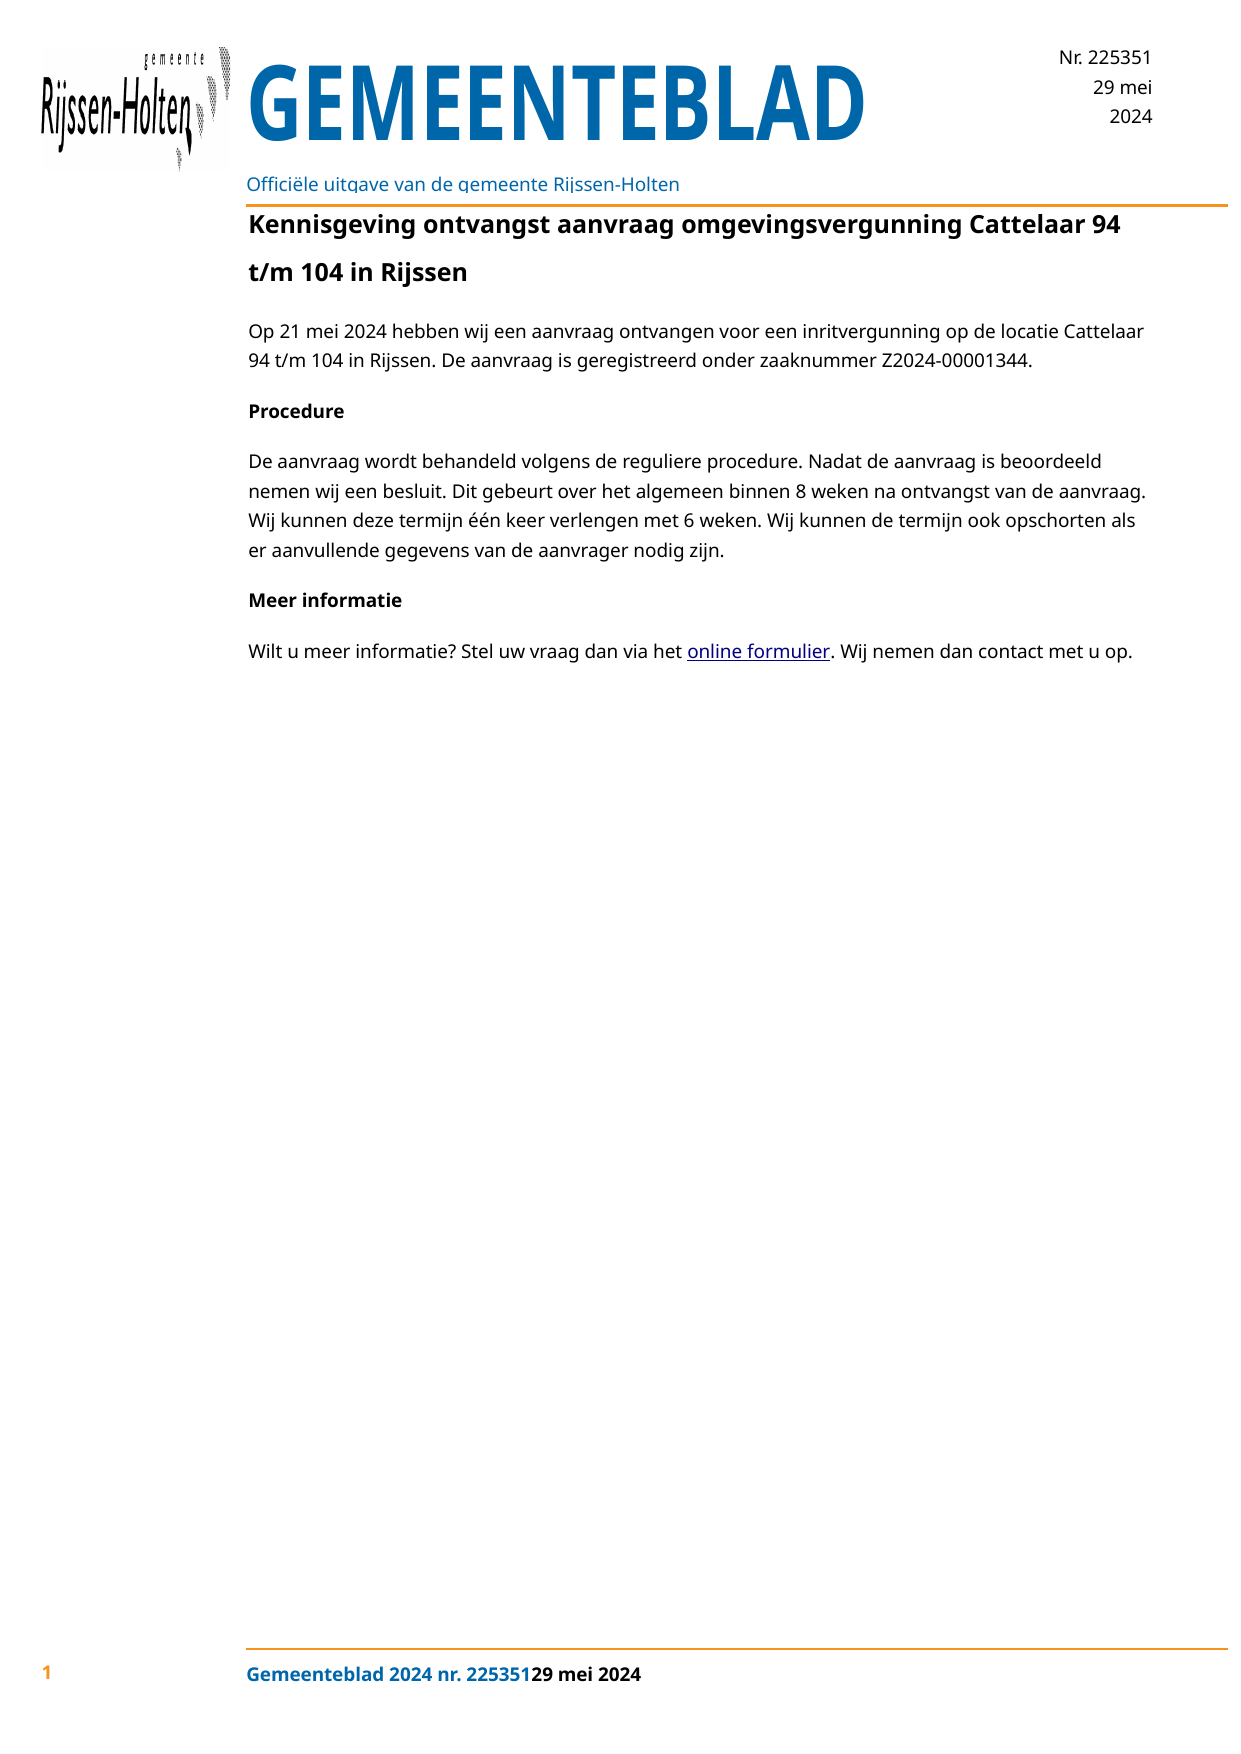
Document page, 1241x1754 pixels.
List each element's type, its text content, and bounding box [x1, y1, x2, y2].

text Wilt u meer informatie? Stel uw vraag dan via het online formulier. Wij nemen dan contact met u op. [248, 638, 1152, 664]
text Op 21 mei 2024 hebben wij een aanvraag ontvangen voor een inritvergunning op de locatie Cattelaar 94 t/m 104 in Rijssen. De aanvraag is geregistreerd onder zaaknummer Z2024-00001344. [248, 318, 1152, 373]
text Meer informatie [248, 587, 1152, 613]
text Procedure [248, 398, 1152, 424]
text De aanvraag wordt behandeld volgens de reguliere procedure. Nadat de aanvraag is beoordeeld nemen wij een besluit. Dit gebeurt over het algemeen binnen 8 weken na ontvangst van de aanvraag. Wij kunnen deze termijn één keer verlengen met 6 weken. Wij kunnen de termijn ook opschorten als er aanvullende gegevens van de aanvrager nodig zijn. [248, 448, 1152, 563]
text Kennisgeving ontvangst aanvraag omgevingsvergunning Cattelaar 94 t/m 104 in Rijssen [248, 207, 1152, 288]
picture [41, 47, 231, 172]
